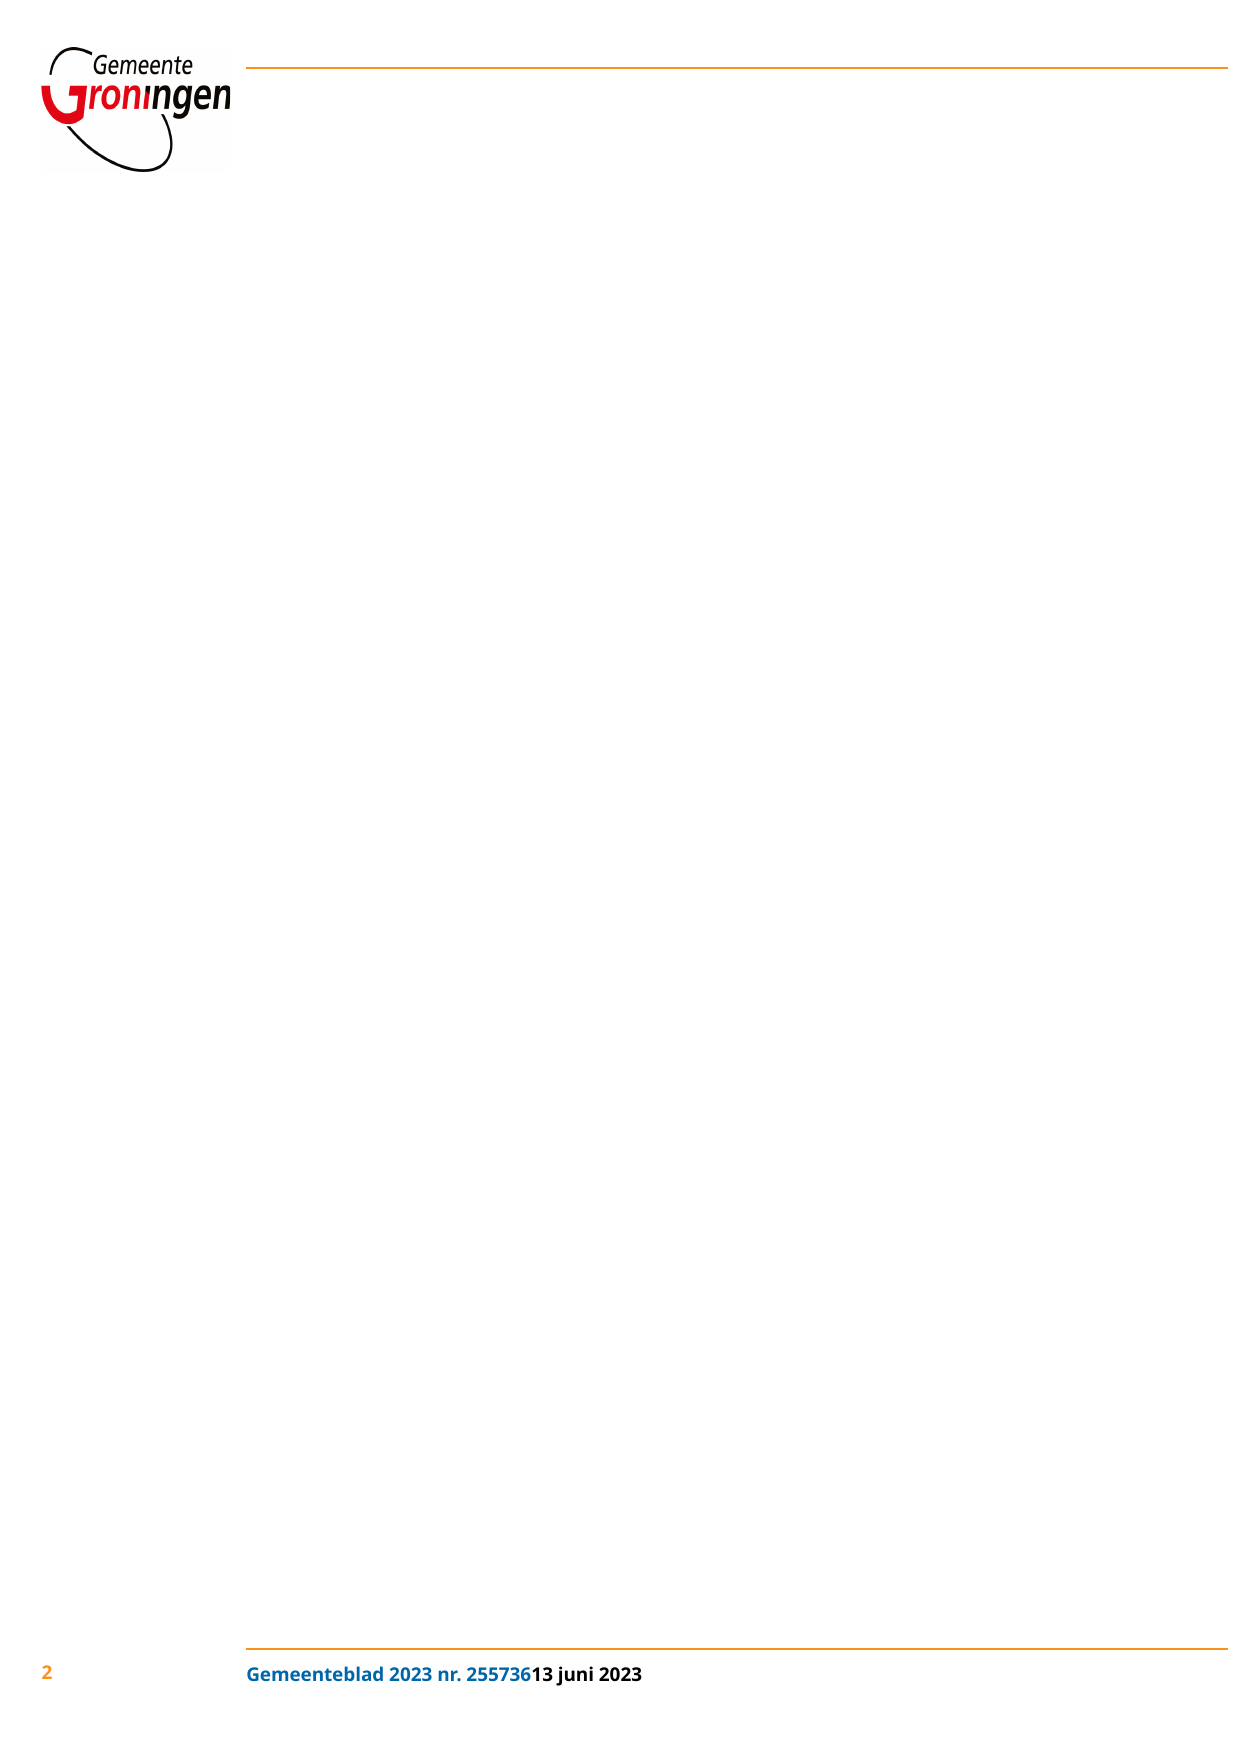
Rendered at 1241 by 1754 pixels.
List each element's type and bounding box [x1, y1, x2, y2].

picture [41, 47, 231, 172]
